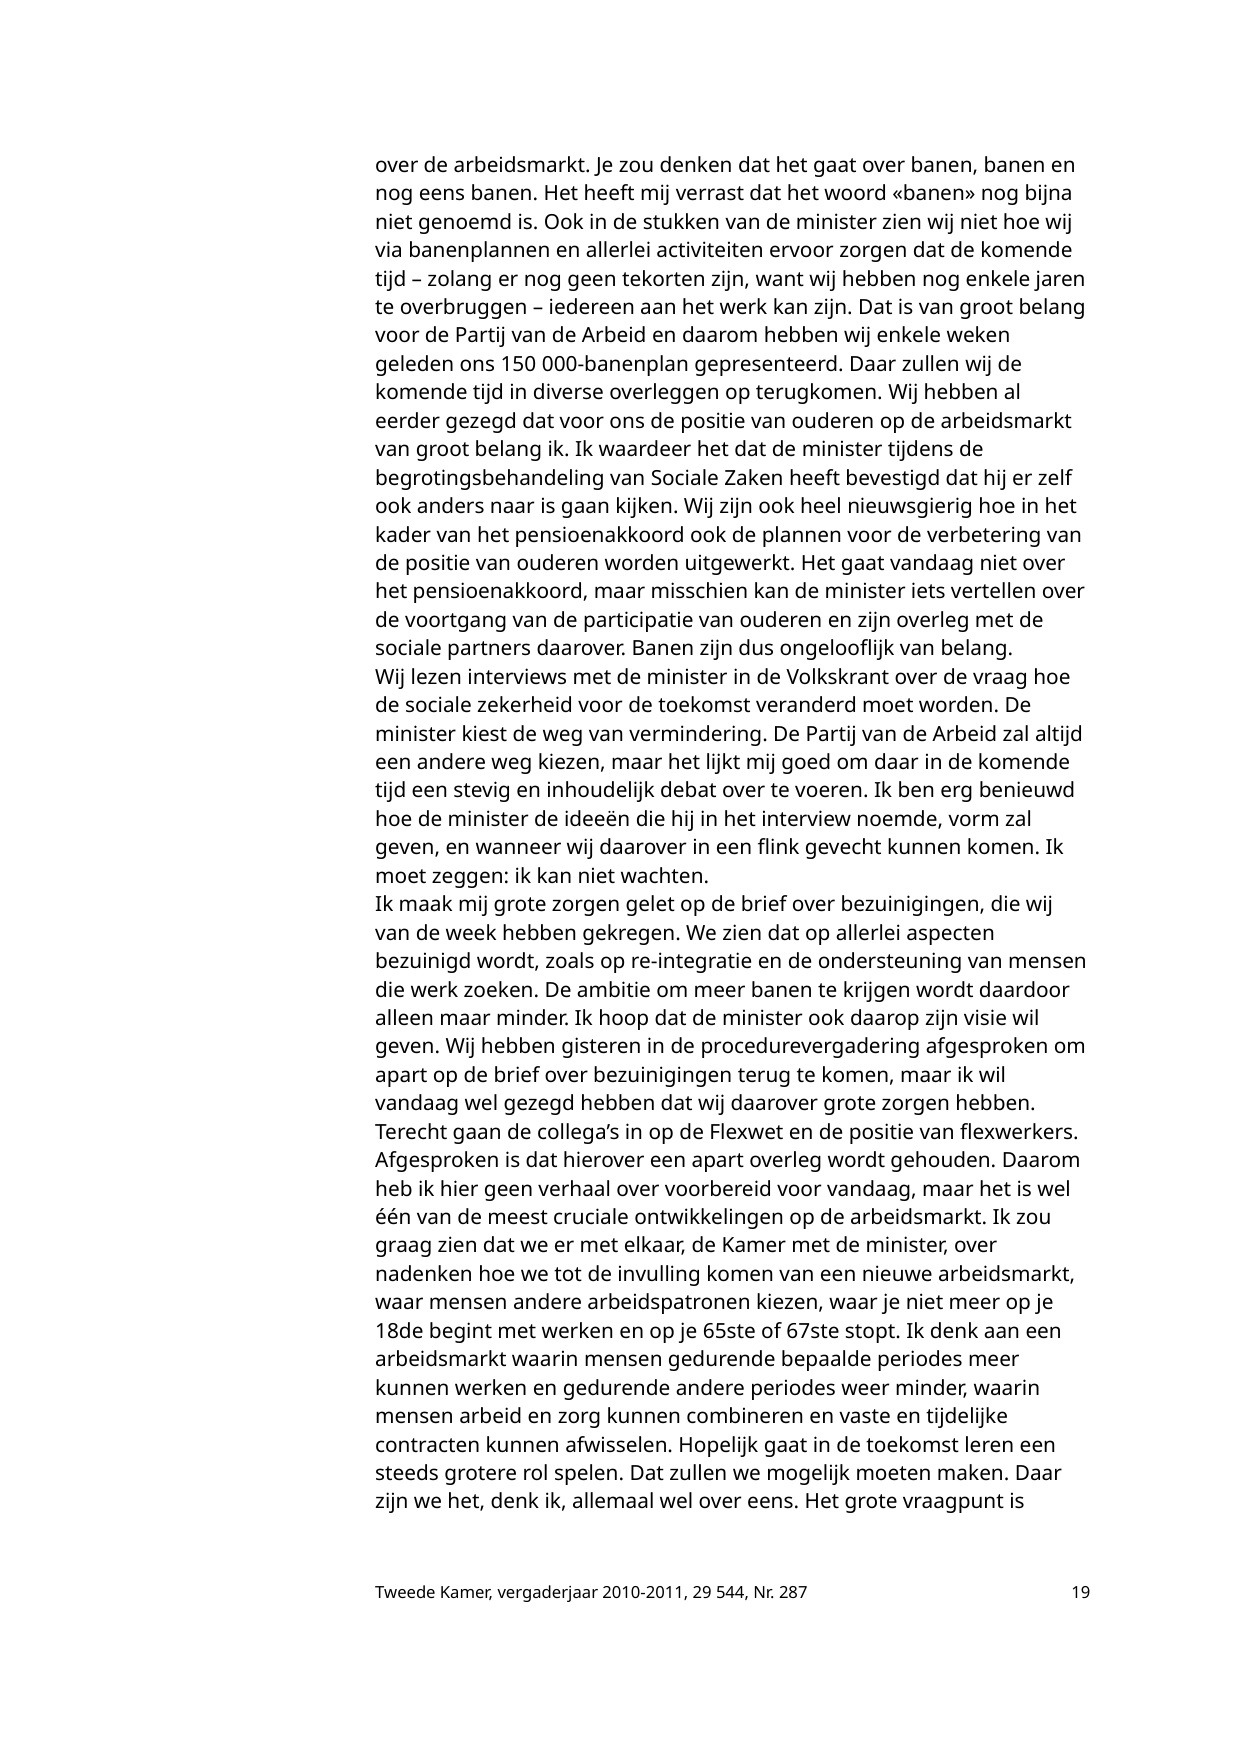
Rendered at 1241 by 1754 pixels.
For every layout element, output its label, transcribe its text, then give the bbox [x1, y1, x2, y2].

text Wij lezen interviews met de minister in de Volkskrant over de vraag hoe de sociale zekerheid voor de toekomst veranderd moet worden. De minister kiest de weg van vermindering. De Partij van de Arbeid zal altijd een andere weg kiezen, maar het lijkt mij goed om daar in de komende tijd een stevig en inhoudelijk debat over te voeren. Ik ben erg benieuwd hoe de minister de ideeën die hij in het interview noemde, vorm zal geven, en wanneer wij daarover in een flink gevecht kunnen komen. Ik moet zeggen: ik kan niet wachten. [375, 662, 1090, 889]
text Terecht gaan de collega’s in op de Flexwet en de positie van flexwerkers. Afgesproken is dat hierover een apart overleg wordt gehouden. Daarom heb ik hier geen verhaal over voorbereid voor vandaag, maar het is wel één van de meest cruciale ontwikkelingen op de arbeidsmarkt. Ik zou graag zien dat we er met elkaar, de Kamer met de minister, over nadenken hoe we tot de invulling komen van een nieuwe arbeidsmarkt, waar mensen andere arbeidspatronen kiezen, waar je niet meer op je 18de begint met werken en op je 65ste of 67ste stopt. Ik denk aan een arbeidsmarkt waarin mensen gedurende bepaalde periodes meer kunnen werken en gedurende andere periodes weer minder, waarin mensen arbeid en zorg kunnen combineren en vaste en tijdelijke contracten kunnen afwisselen. Hopelijk gaat in de toekomst leren een steeds grotere rol spelen. Dat zullen we mogelijk moeten maken. Daar zijn we het, denk ik, allemaal wel over eens. Het grote vraagpunt is [375, 1117, 1090, 1515]
text Ik maak mij grote zorgen gelet op de brief over bezuinigingen, die wij van de week hebben gekregen. We zien dat op allerlei aspecten bezuinigd wordt, zoals op re-integratie en de ondersteuning van mensen die werk zoeken. De ambitie om meer banen te krijgen wordt daardoor alleen maar minder. Ik hoop dat de minister ook daarop zijn visie wil geven. Wij hebben gisteren in de procedurevergadering afgesproken om apart op de brief over bezuinigingen terug te komen, maar ik wil vandaag wel gezegd hebben dat wij daarover grote zorgen hebben. [375, 889, 1090, 1117]
text over de arbeidsmarkt. Je zou denken dat het gaat over banen, banen en nog eens banen. Het heeft mij verrast dat het woord «banen» nog bijna niet genoemd is. Ook in de stukken van de minister zien wij niet hoe wij via banenplannen en allerlei activiteiten ervoor zorgen dat de komende tijd – zolang er nog geen tekorten zijn, want wij hebben nog enkele jaren te overbruggen – iedereen aan het werk kan zijn. Dat is van groot belang voor de Partij van de Arbeid en daarom hebben wij enkele weken geleden ons 150 000-banenplan gepresenteerd. Daar zullen wij de komende tijd in diverse overleggen op terugkomen. Wij hebben al eerder gezegd dat voor ons de positie van ouderen op de arbeidsmarkt van groot belang ik. Ik waardeer het dat de minister tijdens de begrotingsbehandeling van Sociale Zaken heeft bevestigd dat hij er zelf ook anders naar is gaan kijken. Wij zijn ook heel nieuwsgierig hoe in het kader van het pensioenakkoord ook de plannen voor de verbetering van de positie van ouderen worden uitgewerkt. Het gaat vandaag niet over het pensioenakkoord, maar misschien kan de minister iets vertellen over de voortgang van de participatie van ouderen en zijn overleg met de sociale partners daarover. Banen zijn dus ongelooflijk van belang. [375, 150, 1090, 662]
